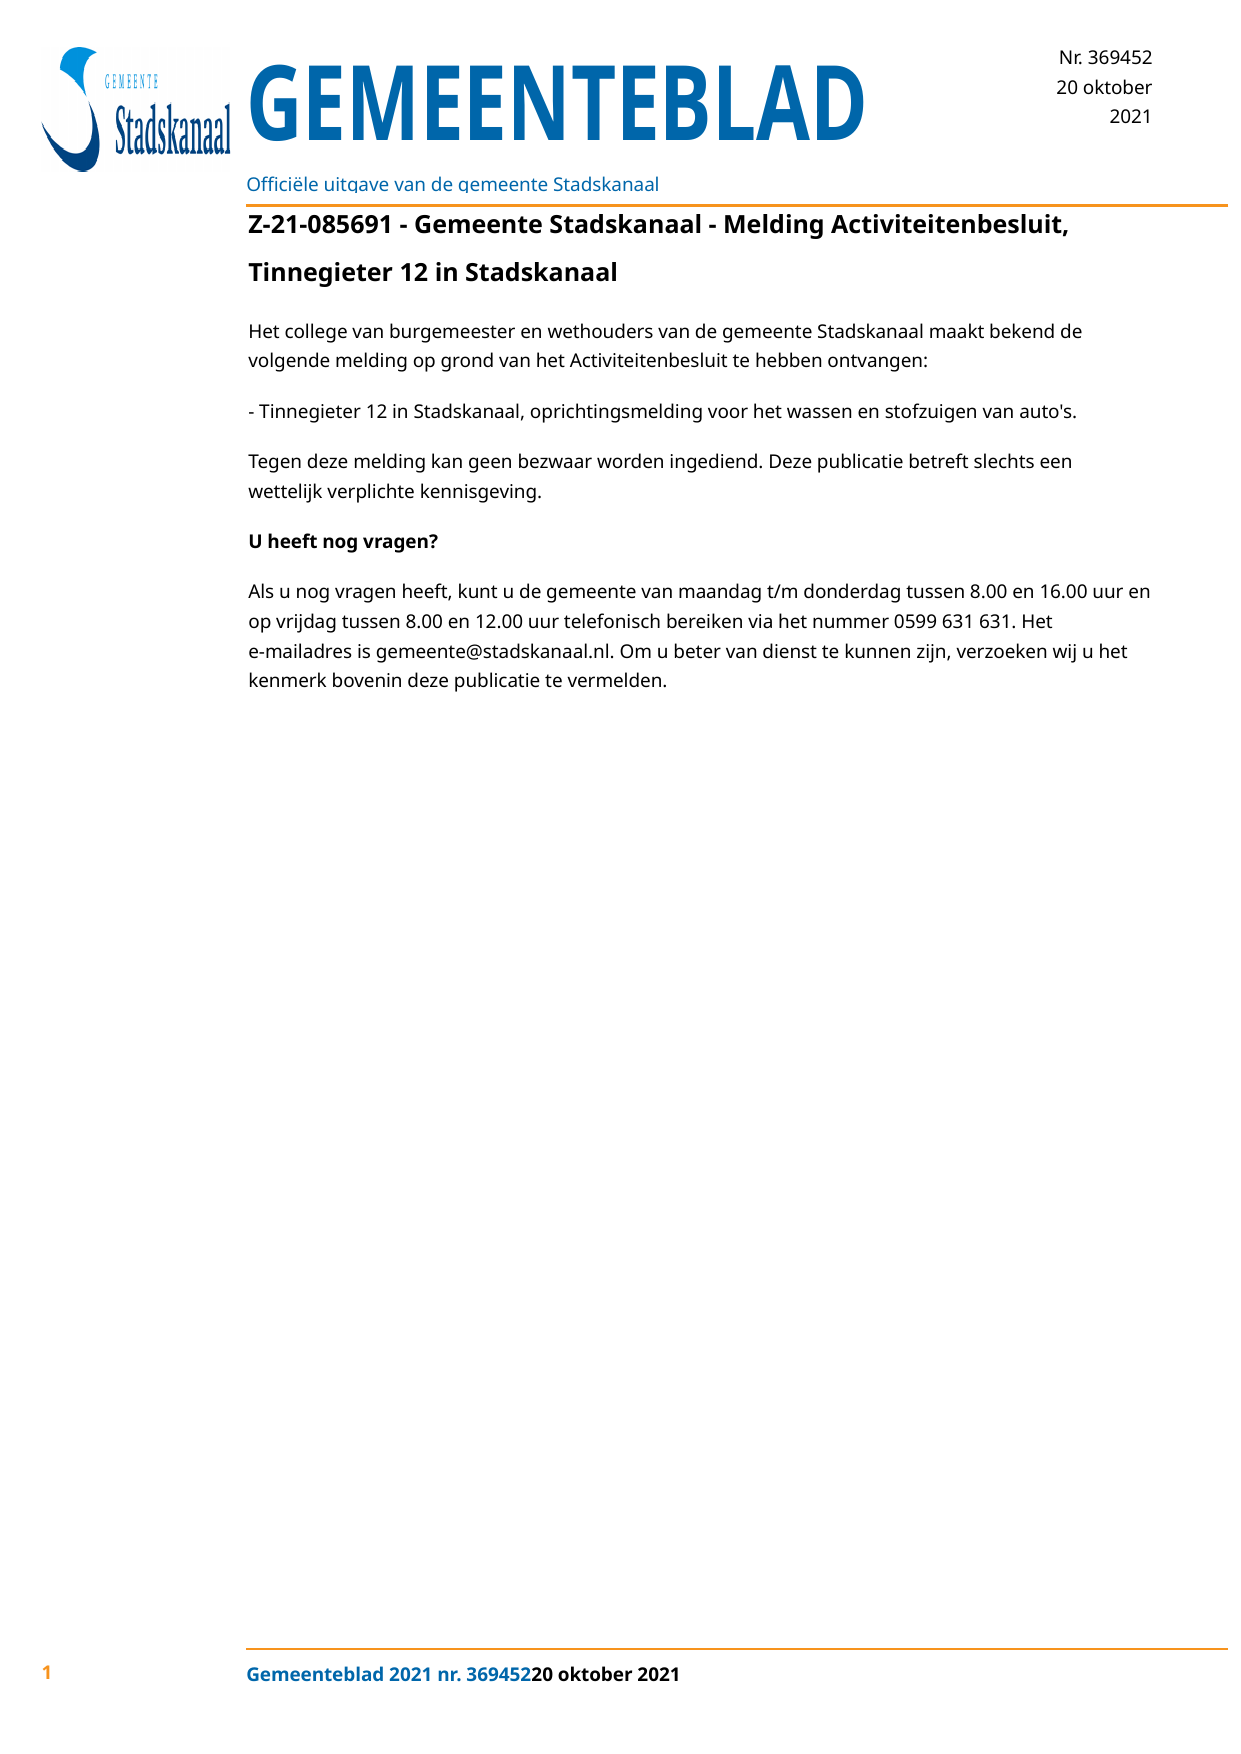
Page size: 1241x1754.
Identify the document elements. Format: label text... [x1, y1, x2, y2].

text Als u nog vragen heeft, kunt u de gemeente van maandag t/m donderdag tussen 8.00 en 16.00 uur en op vrijdag tussen 8.00 en 12.00 uur telefonisch bereiken via het nummer 0599 631 631. Het e‑mailadres is gemeente@stadskanaal.nl. Om u beter van dienst te kunnen zijn, verzoeken wij u het kenmerk bovenin deze publicatie te vermelden. [248, 579, 1152, 693]
text Tegen deze melding kan geen bezwaar worden ingediend. Deze publicatie betreft slechts een wettelijk verplichte kennisgeving. [248, 448, 1152, 504]
text - Tinnegieter 12 in Stadskanaal, oprichtingsmelding voor het wassen en stofzuigen van auto's. [248, 398, 1152, 424]
text U heeft nog vragen? [248, 528, 1152, 554]
text Z-21-085691 - Gemeente Stadskanaal - Melding Activiteitenbesluit, Tinnegieter 12 in Stadskanaal [248, 207, 1152, 288]
picture [41, 47, 231, 172]
text Het college van burgemeester en wethouders van de gemeente Stadskanaal maakt bekend de volgende melding op grond van het Activiteitenbesluit te hebben ontvangen: [248, 318, 1152, 373]
